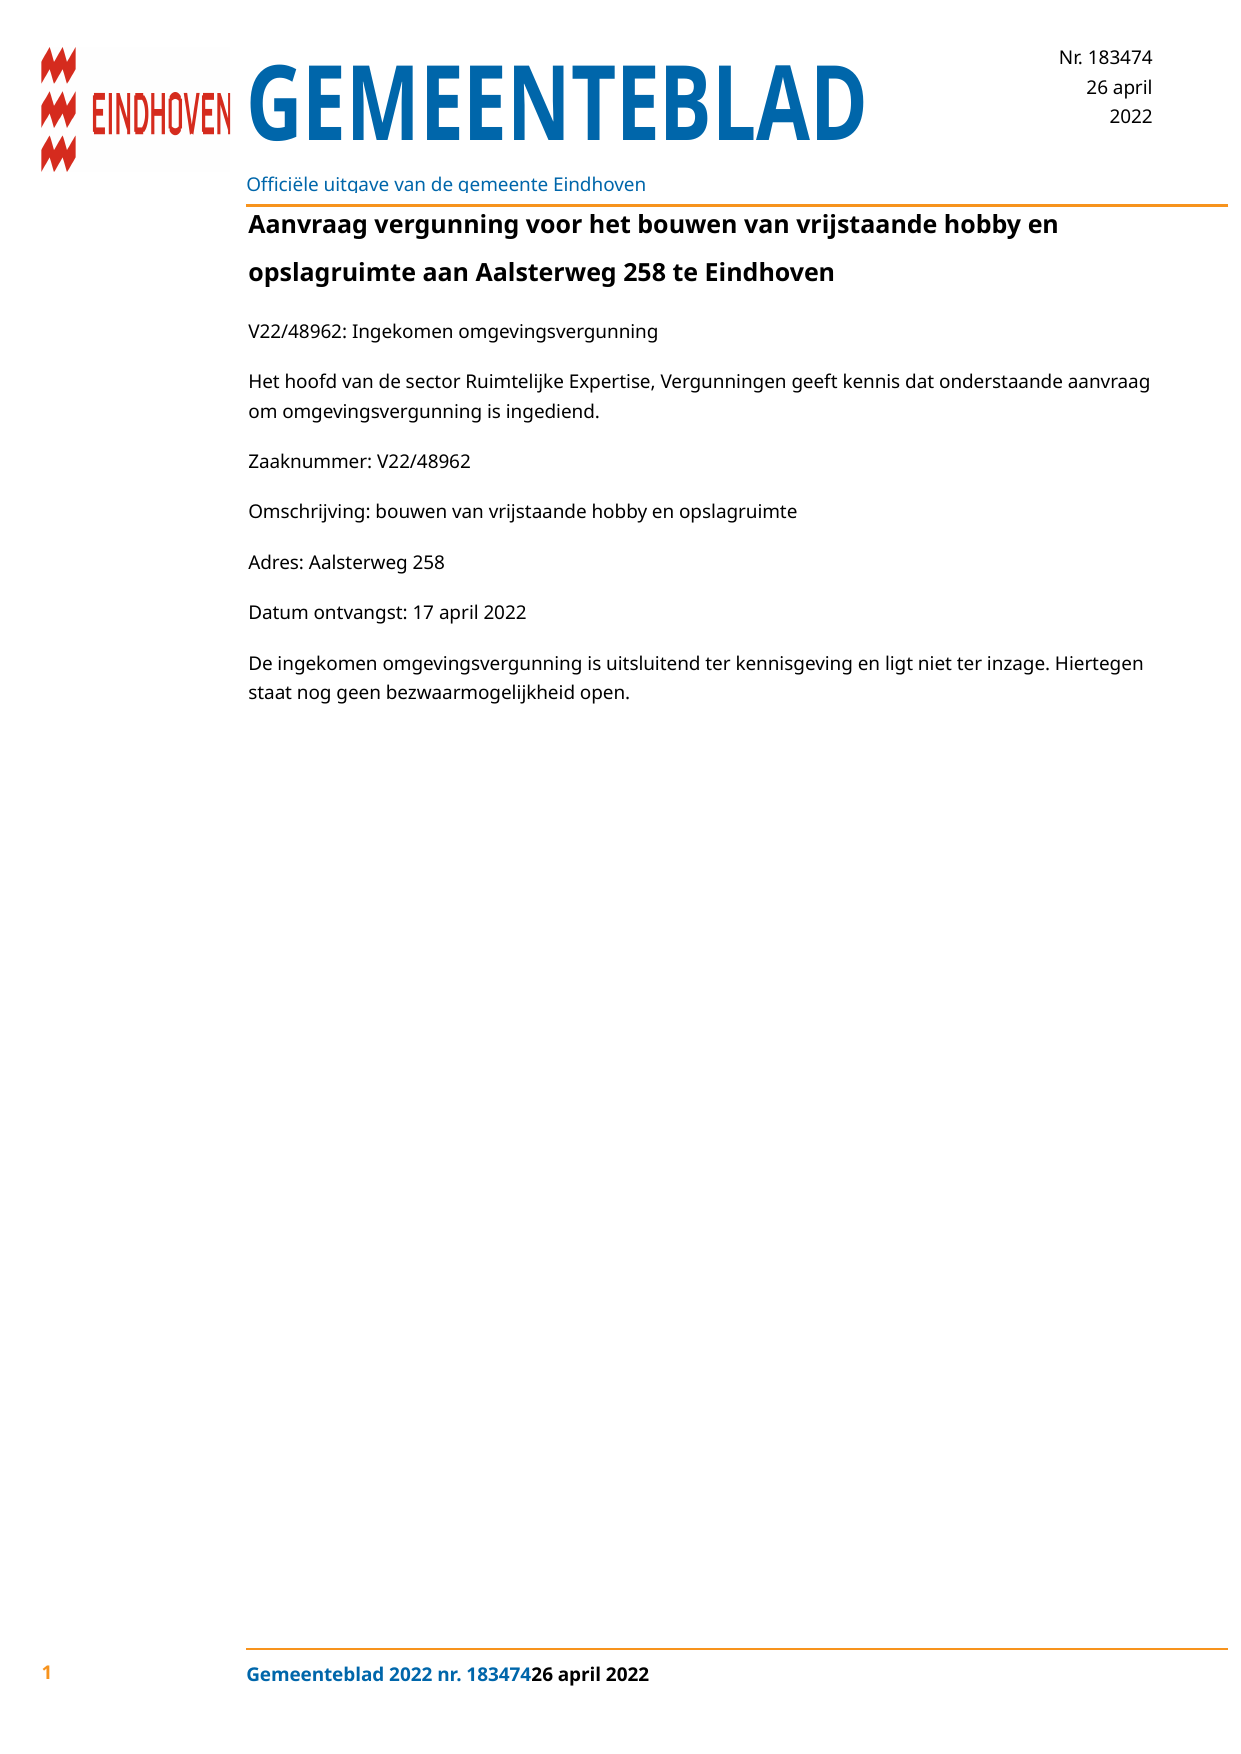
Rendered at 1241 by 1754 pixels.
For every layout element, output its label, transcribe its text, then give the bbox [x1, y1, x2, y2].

text Adres: Aalsterweg 258 [248, 549, 1152, 575]
text V22/48962: Ingekomen omgevingsvergunning [248, 318, 1152, 344]
picture [41, 47, 231, 172]
text De ingekomen omgevingsvergunning is uitsluitend ter kennisgeving en ligt niet ter inzage. Hiertegen staat nog geen bezwaarmogelijkheid open. [248, 650, 1152, 705]
text Datum ontvangst: 17 april 2022 [248, 599, 1152, 625]
text Aanvraag vergunning voor het bouwen van vrijstaande hobby en opslagruimte aan Aalsterweg 258 te Eindhoven [248, 207, 1152, 288]
text Het hoofd van de sector Ruimtelijke Expertise, Vergunningen geeft kennis dat onderstaande aanvraag om omgevingsvergunning is ingediend. [248, 368, 1152, 424]
text Zaaknummer: V22/48962 [248, 448, 1152, 474]
text Omschrijving: bouwen van vrijstaande hobby en opslagruimte [248, 499, 1152, 524]
